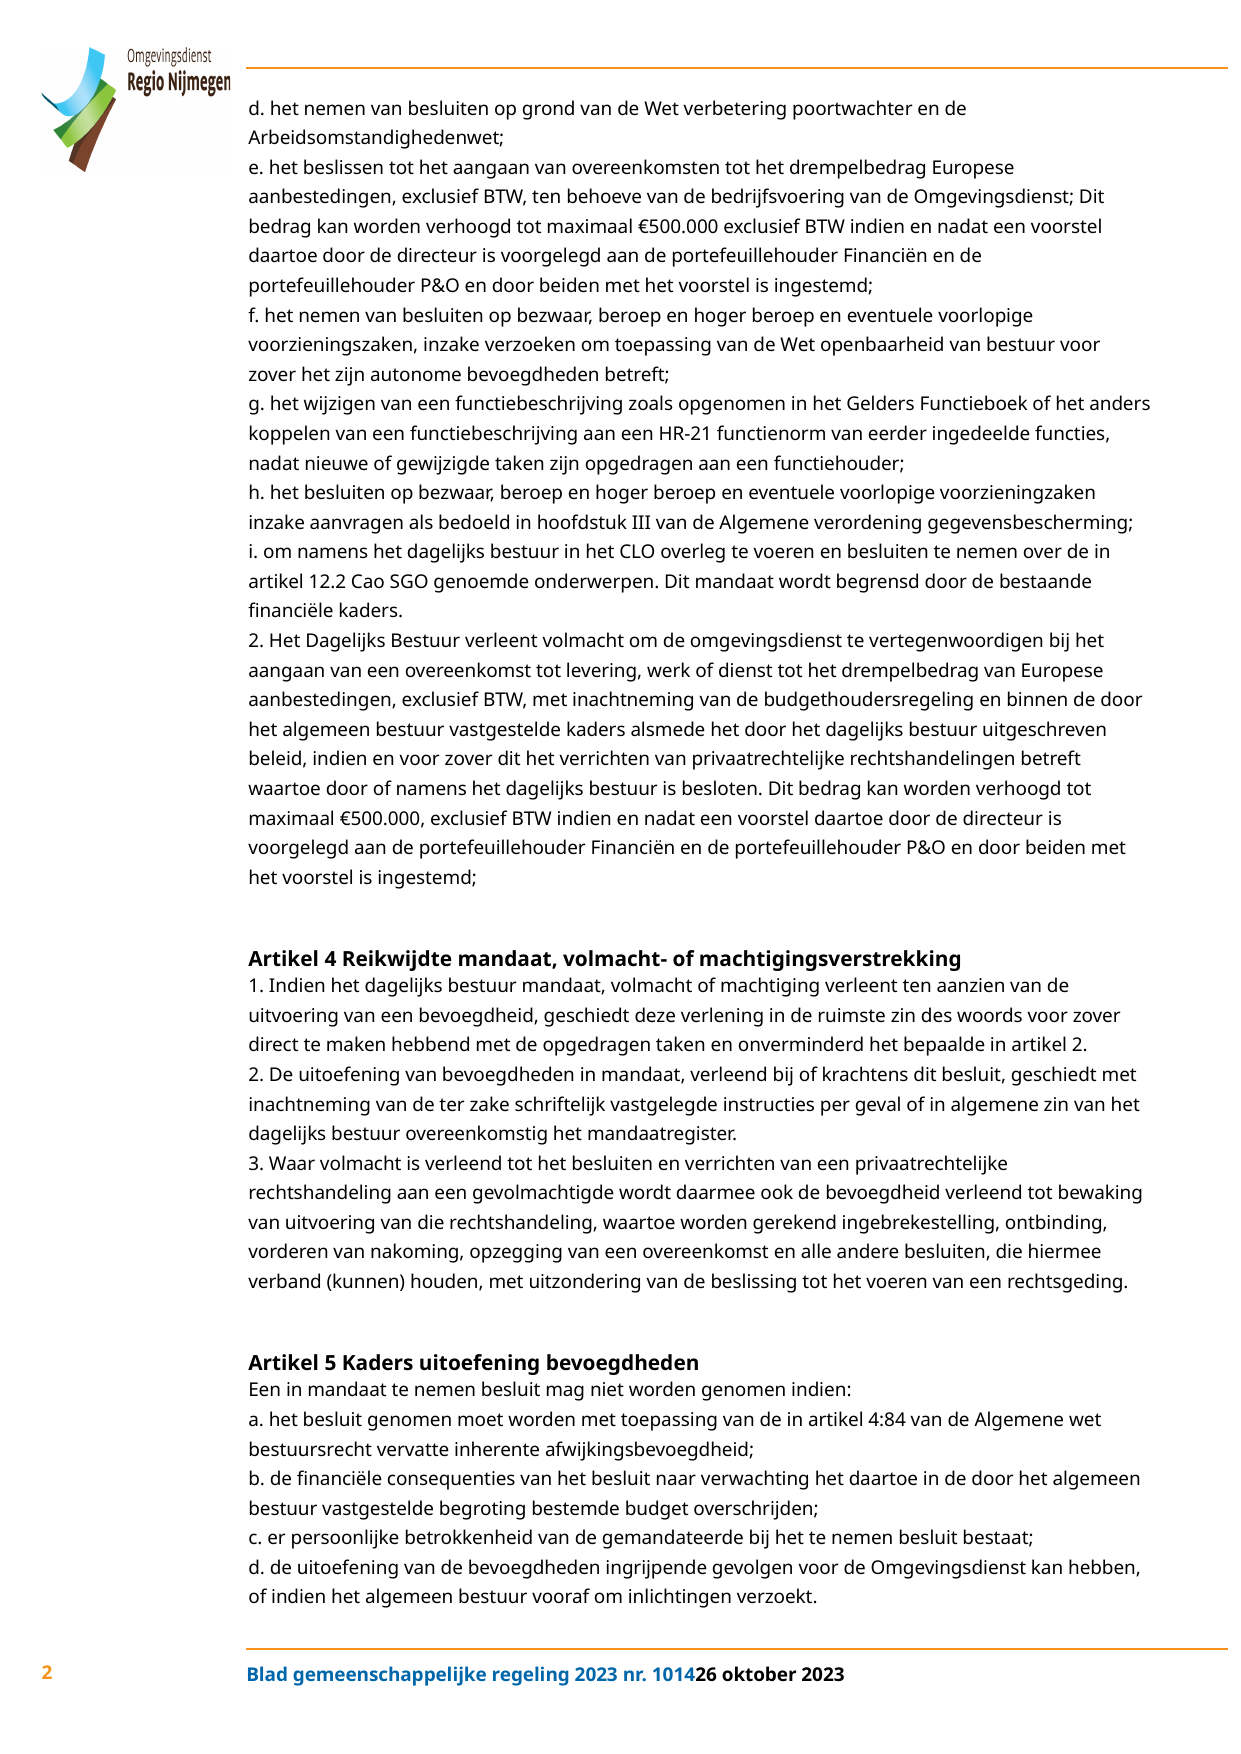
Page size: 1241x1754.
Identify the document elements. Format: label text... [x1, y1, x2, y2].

text 3. Waar volmacht is verleend tot het besluiten en verrichten van een privaatrechtelijke rechtshandeling aan een gevolmachtigde wordt daarmee ook de bevoegdheid verleend tot bewaking van uitvoering van die rechtshandeling, waartoe worden gerekend ingebrekestelling, ontbinding, vorderen van nakoming, opzegging van een overeenkomst en alle andere besluiten, die hiermee verband (kunnen) houden, met uitzondering van de beslissing tot het voeren van een rechtsgeding. [248, 1150, 1152, 1294]
text e. het beslissen tot het aangaan van overeenkomsten tot het drempelbedrag Europese aanbestedingen, exclusief BTW, ten behoeve van de bedrijfsvoering van de Omgevingsdienst; Dit bedrag kan worden verhoogd tot maximaal €500.000 exclusief BTW indien en nadat een voorstel daartoe door de directeur is voorgelegd aan de portefeuillehouder Financiën en de portefeuillehouder P&O en door beiden met het voorstel is ingestemd; [248, 154, 1152, 298]
text b. de financiële consequenties van het besluit naar verwachting het daartoe in de door het algemeen bestuur vastgestelde begroting bestemde budget overschrijden; [248, 1465, 1152, 1521]
text 1. Indien het dagelijks bestuur mandaat, volmacht of machtiging verleent ten aanzien van de uitvoering van een bevoegdheid, geschiedt deze verlening in de ruimste zin des woords voor zover direct te maken hebbend met de opgedragen taken en onverminderd het bepaalde in artikel 2. [248, 972, 1152, 1057]
text i. om namens het dagelijks bestuur in het CLO overleg te voeren en besluiten te nemen over de in artikel 12.2 Cao SGO genoemde onderwerpen. Dit mandaat wordt begrensd door de bestaande financiële kaders. [248, 538, 1152, 623]
text f. het nemen van besluiten op bezwaar, beroep en hoger beroep en eventuele voorlopige voorzieningszaken, inzake verzoeken om toepassing van de Wet openbaarheid van bestuur voor zover het zijn autonome bevoegdheden betreft; [248, 302, 1152, 387]
text d. de uitoefening van de bevoegdheden ingrijpende gevolgen voor de Omgevingsdienst kan hebben, of indien het algemeen bestuur vooraf om inlichtingen verzoekt. [248, 1554, 1152, 1609]
text c. er persoonlijke betrokkenheid van de gemandateerde bij het te nemen besluit bestaat; [248, 1524, 1152, 1550]
text Artikel 5 Kaders uitoefening bevoegdheden [248, 1348, 1152, 1377]
text h. het besluiten op bezwaar, beroep en hoger beroep en eventuele voorlopige voorzieningzaken inzake aanvragen als bedoeld in hoofdstuk III van de Algemene verordening gegevensbescherming; [248, 479, 1152, 535]
text Artikel 4 Reikwijdte mandaat, volmacht- of machtigingsverstrekking [248, 944, 1152, 972]
text a. het besluit genomen moet worden met toepassing van de in artikel 4:84 van de Algemene wet bestuursrecht vervatte inherente afwijkingsbevoegdheid; [248, 1406, 1152, 1462]
text 2. Het Dagelijks Bestuur verleent volmacht om de omgevingsdienst te vertegenwoordigen bij het aangaan van een overeenkomst tot levering, werk of dienst tot het drempelbedrag van Europese aanbestedingen, exclusief BTW, met inachtneming van de budgethoudersregeling en binnen de door het algemeen bestuur vastgestelde kaders alsmede het door het dagelijks bestuur uitgeschreven beleid, indien en voor zover dit het verrichten van privaatrechtelijke rechtshandelingen betreft waartoe door of namens het dagelijks bestuur is besloten. Dit bedrag kan worden verhoogd tot maximaal €500.000, exclusief BTW indien en nadat een voorstel daartoe door de directeur is voorgelegd aan de portefeuillehouder Financiën en de portefeuillehouder P&O en door beiden met het voorstel is ingestemd; [248, 627, 1152, 890]
text Een in mandaat te nemen besluit mag niet worden genomen indien: [248, 1377, 1152, 1402]
text 2. De uitoefening van bevoegdheden in mandaat, verleend bij of krachtens dit besluit, geschiedt met inachtneming van de ter zake schriftelijk vastgelegde instructies per geval of in algemene zin van het dagelijks bestuur overeenkomstig het mandaatregister. [248, 1061, 1152, 1146]
text d. het nemen van besluiten op grond van de Wet verbetering poortwachter en de Arbeidsomstandighedenwet; [248, 95, 1152, 150]
text g. het wijzigen van een functiebeschrijving zoals opgenomen in het Gelders Functieboek of het anders koppelen van een functiebeschrijving aan een HR-21 functienorm van eerder ingedeelde functies, nadat nieuwe of gewijzigde taken zijn opgedragen aan een functiehouder; [248, 391, 1152, 476]
picture [41, 47, 231, 172]
